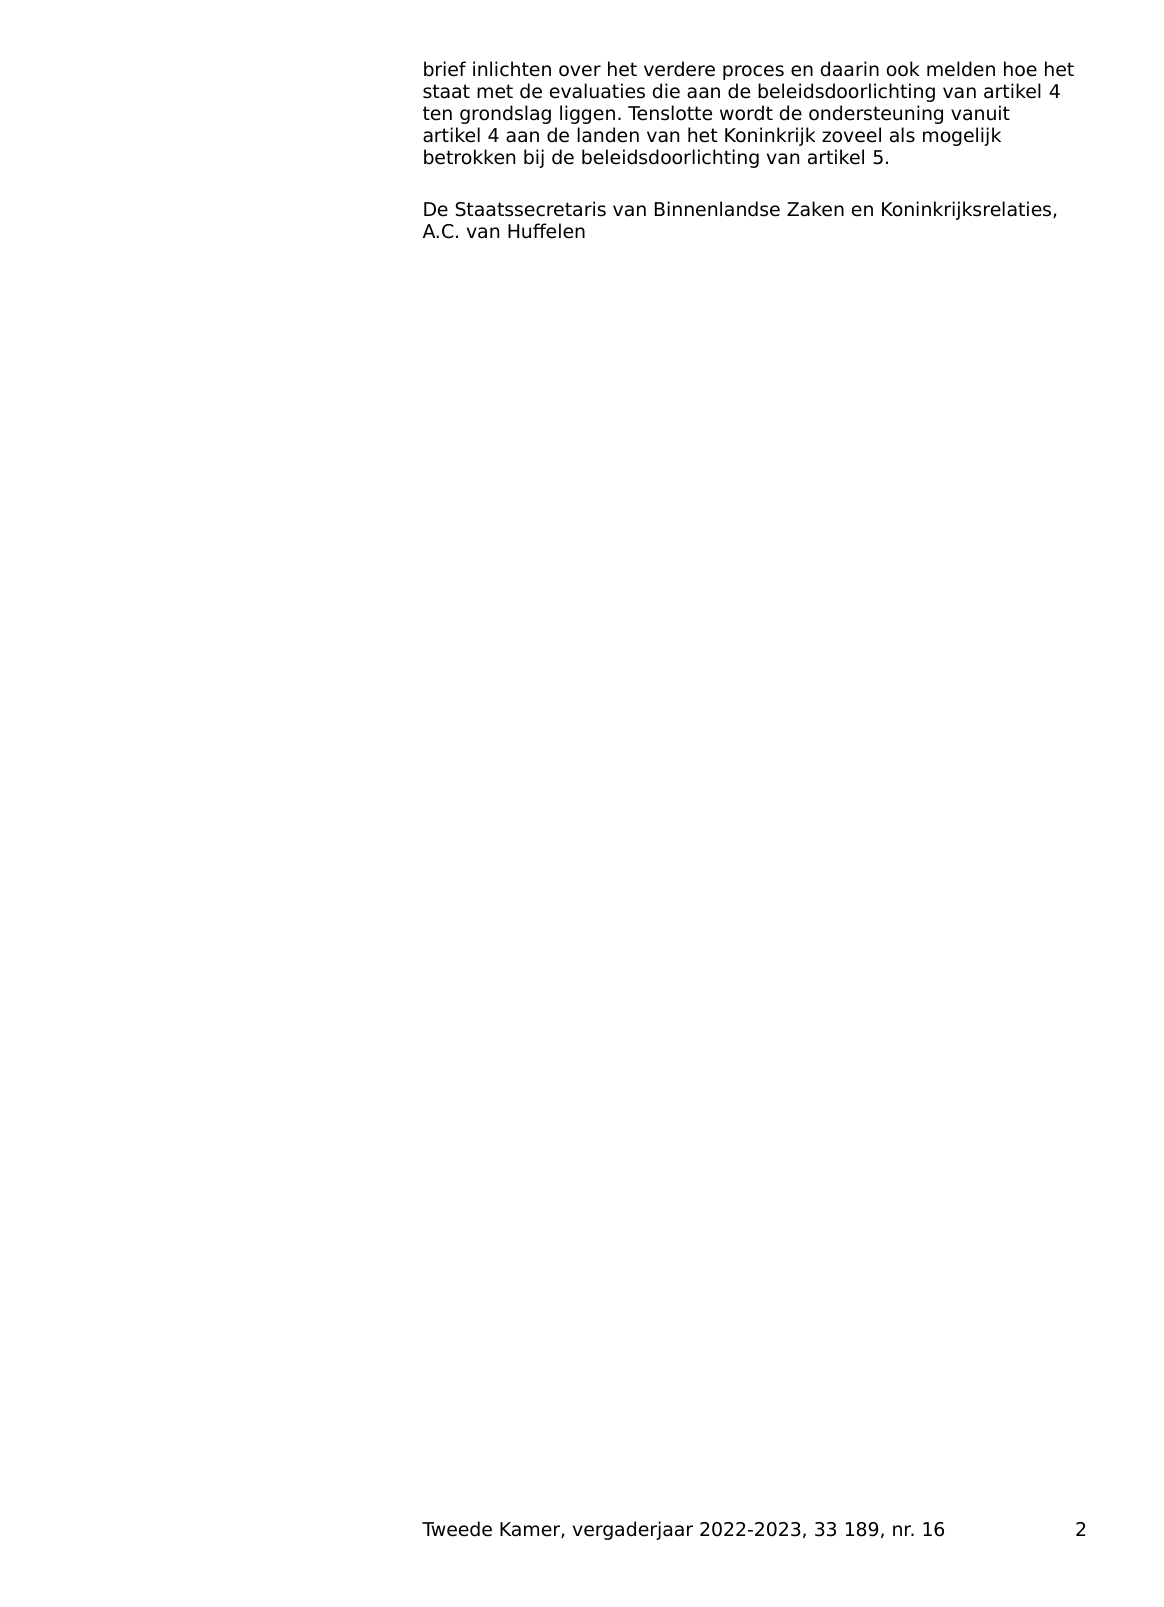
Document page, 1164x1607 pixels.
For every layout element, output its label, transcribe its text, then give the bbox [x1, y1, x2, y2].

text brief inlichten over het verdere proces en daarin ook melden hoe het staat met de evaluaties die aan de beleidsdoorlichting van artikel 4 ten grondslag liggen. Tenslotte wordt de ondersteuning vanuit artikel 4 aan de landen van het Koninkrijk zoveel als mogelijk betrokken bij de beleidsdoorlichting van artikel 5. [422, 59, 1087, 169]
text De Staatssecretaris van Binnenlandse Zaken en Koninkrijksrelaties, A.C. van Huffelen [422, 199, 1087, 243]
